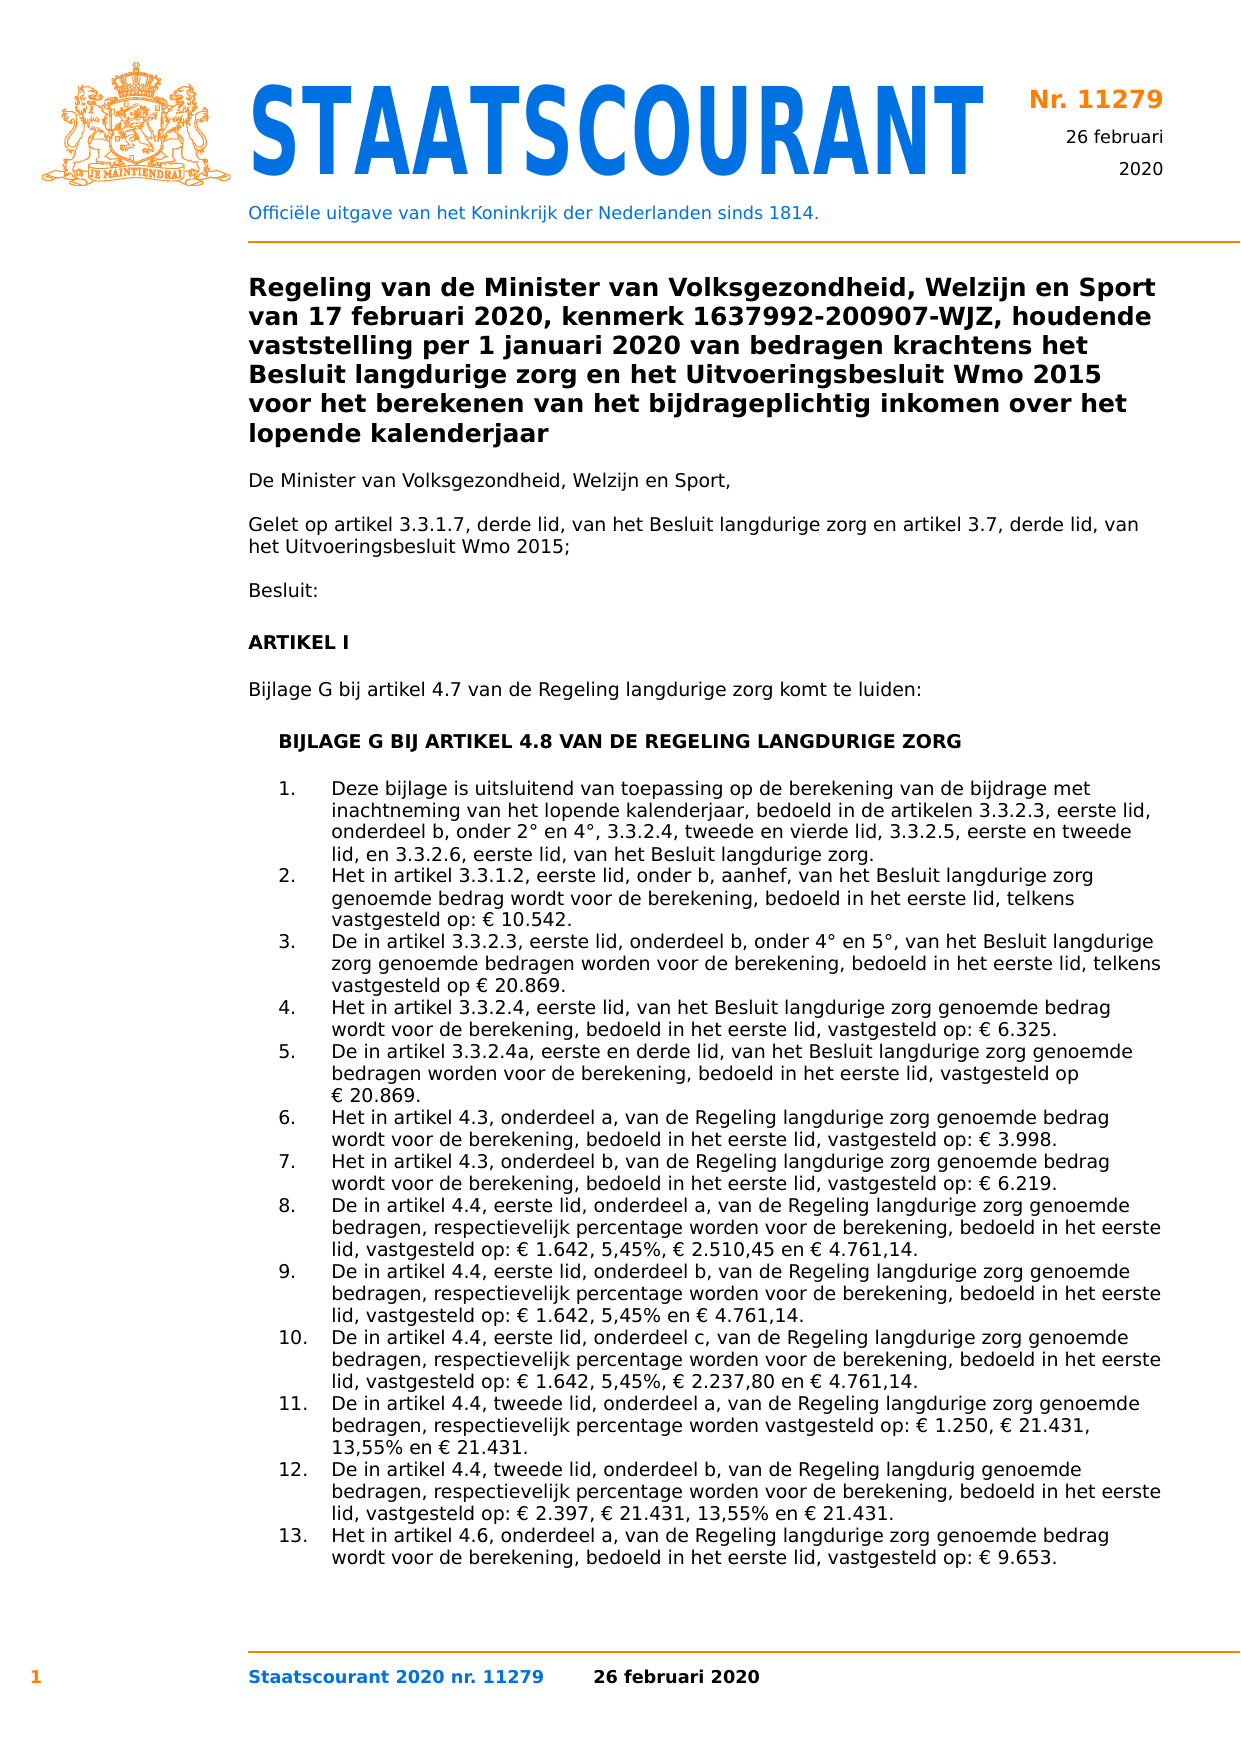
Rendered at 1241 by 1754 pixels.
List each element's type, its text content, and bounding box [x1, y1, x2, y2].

text 5. De in artikel 3.3.2.4a, eerste en derde lid, van het Besluit langdurige zorg genoemde bedragen worden voor de berekening, bedoeld in het eerste lid, vastgesteld op € 20.869. [278, 1041, 1163, 1107]
text Besluit: [248, 579, 1163, 602]
text 8. De in artikel 4.4, eerste lid, onderdeel a, van de Regeling langdurige zorg genoemde bedragen, respectievelijk percentage worden voor de berekening, bedoeld in het eerste lid, vastgesteld op: € 1.642, 5,45%, € 2.510,45 en € 4.761,14. [278, 1195, 1163, 1261]
text De Minister van Volksgezondheid, Welzijn en Sport, [248, 470, 1163, 492]
text 7. Het in artikel 4.3, onderdeel b, van de Regeling langdurige zorg genoemde bedrag wordt voor de berekening, bedoeld in het eerste lid, vastgesteld op: € 6.219. [278, 1151, 1163, 1195]
text 3. De in artikel 3.3.2.3, eerste lid, onderdeel b, onder 4° en 5°, van het Besluit langdurige zorg genoemde bedragen worden voor de berekening, bedoeld in het eerste lid, telkens vastgesteld op € 20.869. [278, 931, 1163, 997]
subtitle BIJLAGE G BIJ ARTIKEL 4.8 VAN DE REGELING LANGDURIGE ZORG [278, 731, 1163, 752]
text 12. De in artikel 4.4, tweede lid, onderdeel b, van de Regeling langdurig genoemde bedragen, respectievelijk percentage worden voor de berekening, bedoeld in het eerste lid, vastgesteld op: € 2.397, € 21.431, 13,55% en € 21.431. [278, 1459, 1163, 1525]
text 4. Het in artikel 3.3.2.4, eerste lid, van het Besluit langdurige zorg genoemde bedrag wordt voor de berekening, bedoeld in het eerste lid, vastgesteld op: € 6.325. [278, 997, 1163, 1041]
text 10. De in artikel 4.4, eerste lid, onderdeel c, van de Regeling langdurige zorg genoemde bedragen, respectievelijk percentage worden voor de berekening, bedoeld in het eerste lid, vastgesteld op: € 1.642, 5,45%, € 2.237,80 en € 4.761,14. [278, 1327, 1163, 1393]
subtitle ARTIKEL I [248, 632, 1163, 653]
text 2. Het in artikel 3.3.1.2, eerste lid, onder b, aanhef, van het Besluit langdurige zorg genoemde bedrag wordt voor de berekening, bedoeld in het eerste lid, telkens vastgesteld op: € 10.542. [278, 865, 1163, 931]
text 13. Het in artikel 4.6, onderdeel a, van de Regeling langdurige zorg genoemde bedrag wordt voor de berekening, bedoeld in het eerste lid, vastgesteld op: € 9.653. [278, 1525, 1163, 1569]
table_cell 26 februari [998, 121, 1240, 153]
text Gelet op artikel 3.3.1.7, derde lid, van het Besluit langdurige zorg en artikel 3.7, derde lid, van het Uitvoeringsbesluit Wmo 2015; [248, 514, 1163, 558]
table_cell 2020 [998, 153, 1240, 203]
text 9. De in artikel 4.4, eerste lid, onderdeel b, van de Regeling langdurige zorg genoemde bedragen, respectievelijk percentage worden voor de berekening, bedoeld in het eerste lid, vastgesteld op: € 1.642, 5,45% en € 4.761,14. [278, 1261, 1163, 1327]
table_cell Officiële uitgave van het Koninkrijk der Nederlanden sinds 1814. [248, 203, 1240, 241]
subtitle Regeling van de Minister van Volksgezondheid, Welzijn en Sport van 17 februari 2020, kenmerk 1637992-200907-WJZ, houdende vaststelling per 1 januari 2020 van bedragen krachtens het Besluit langdurige zorg en het Uitvoeringsbesluit Wmo 2015 voor het berekenen van het bijdrageplichtig inkomen over het lopende kalenderjaar [248, 273, 1163, 448]
text 1. Deze bijlage is uitsluitend van toepassing op de berekening van de bijdrage met inachtneming van het lopende kalenderjaar, bedoeld in de artikelen 3.3.2.3, eerste lid, onderdeel b, onder 2° en 4°, 3.3.2.4, tweede en vierde lid, 3.3.2.5, eerste en tweede lid, en 3.3.2.6, eerste lid, van het Besluit langdurige zorg. [278, 777, 1163, 865]
text 11. De in artikel 4.4, tweede lid, onderdeel a, van de Regeling langdurige zorg genoemde bedragen, respectievelijk percentage worden vastgesteld op: € 1.250, € 21.431, 13,55% en € 21.431. [278, 1393, 1163, 1459]
picture [41, 62, 231, 186]
table_header Nr. 11279 [998, 62, 1240, 121]
table_header STAATSCOURANT [248, 62, 998, 203]
text Bijlage G bij artikel 4.7 van de Regeling langdurige zorg komt te luiden: [248, 678, 1163, 701]
text 6. Het in artikel 4.3, onderdeel a, van de Regeling langdurige zorg genoemde bedrag wordt voor de berekening, bedoeld in het eerste lid, vastgesteld op: € 3.998. [278, 1107, 1163, 1151]
table_header [25, 62, 248, 241]
